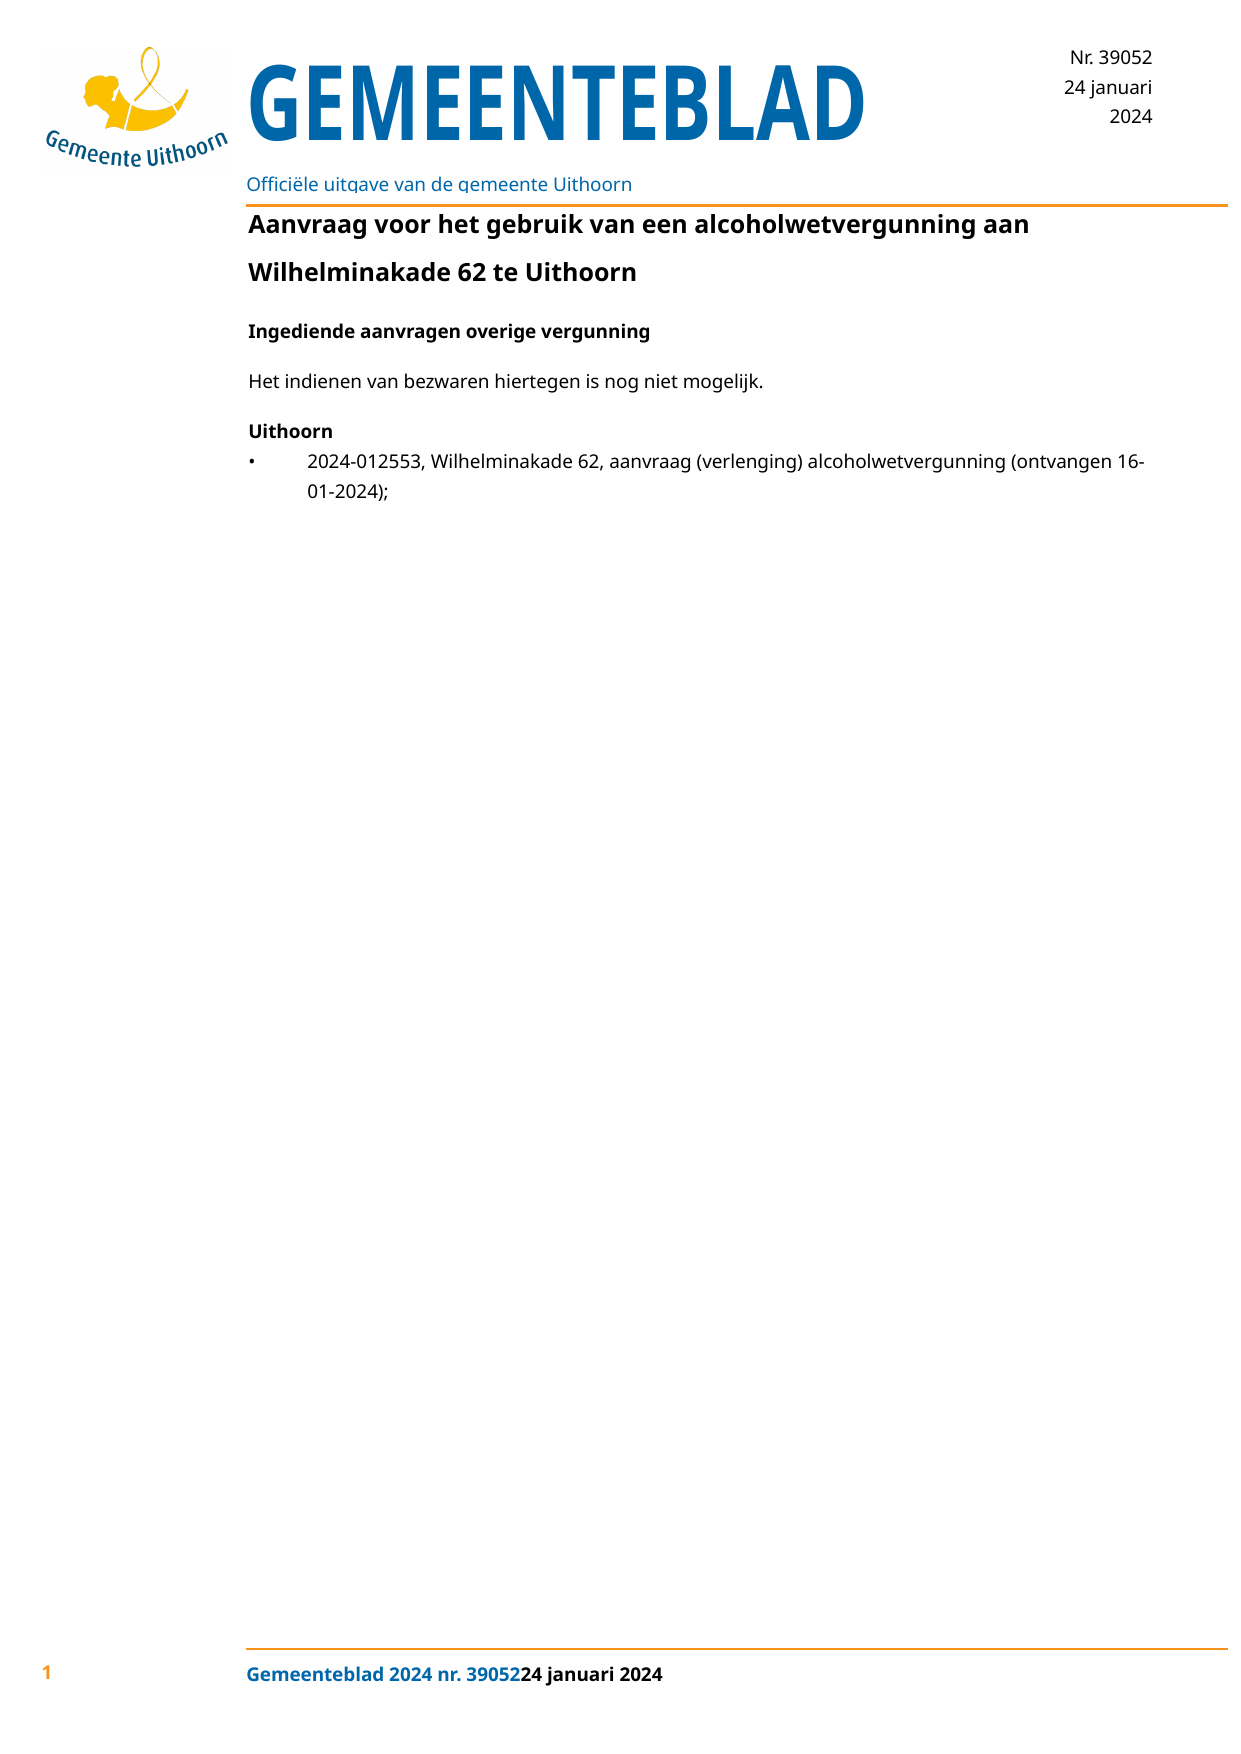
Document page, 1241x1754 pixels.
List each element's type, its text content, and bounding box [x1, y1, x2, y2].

text Aanvraag voor het gebruik van een alcoholwetvergunning aan Wilhelminakade 62 te Uithoorn [248, 207, 1152, 288]
text Uithoorn [248, 419, 1152, 444]
picture [41, 47, 231, 172]
text Ingediende aanvragen overige vergunning [248, 318, 1152, 344]
list 2024-012553, Wilhelminakade 62, aanvraag (verlenging) alcoholwetvergunning (ontvangen 16-01-2024); [248, 448, 1152, 504]
text Het indienen van bezwaren hiertegen is nog niet mogelijk. [248, 368, 1152, 394]
